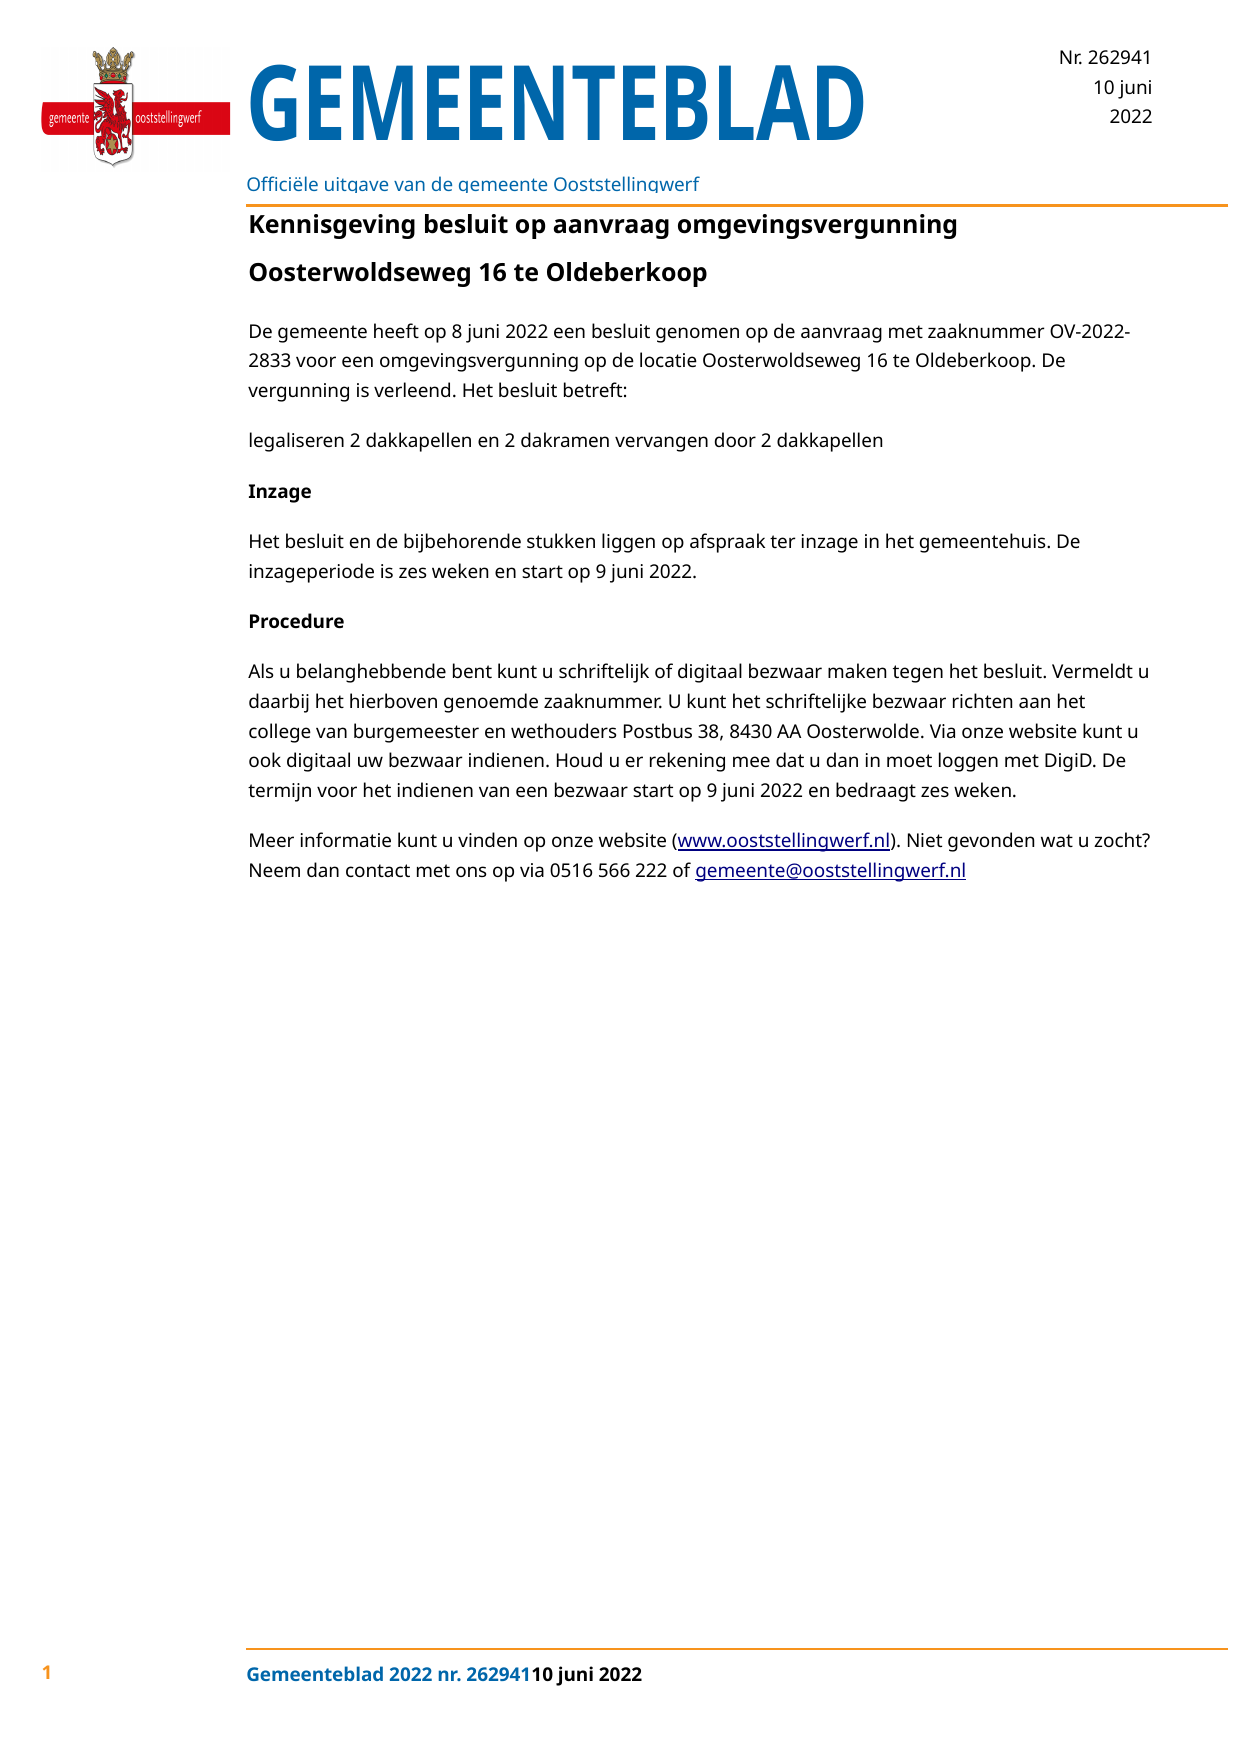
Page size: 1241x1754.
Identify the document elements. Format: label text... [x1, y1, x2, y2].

text Meer informatie kunt u vinden op onze website (www.ooststellingwerf.nl). Niet gevonden wat u zocht? Neem dan contact met ons op via 0516 566 222 of gemeente@ooststellingwerf.nl [248, 827, 1152, 883]
text Procedure [248, 608, 1152, 634]
text Kennisgeving besluit op aanvraag omgevingsvergunning Oosterwoldseweg 16 te Oldeberkoop [248, 207, 1152, 288]
picture [41, 47, 231, 172]
text Inzage [248, 478, 1152, 504]
text legaliseren 2 dakkapellen en 2 dakramen vervangen door 2 dakkapellen [248, 427, 1152, 453]
text Als u belanghebbende bent kunt u schriftelijk of digitaal bezwaar maken tegen het besluit. Vermeldt u daarbij het hierboven genoemde zaaknummer. U kunt het schriftelijke bezwaar richten aan het college van burgemeester en wethouders Postbus 38, 8430 AA Oosterwolde. Via onze website kunt u ook digitaal uw bezwaar indienen. Houd u er rekening mee dat u dan in moet loggen met DigiD. De termijn voor het indienen van een bezwaar start op 9 juni 2022 en bedraagt zes weken. [248, 659, 1152, 803]
text Het besluit en de bijbehorende stukken liggen op afspraak ter inzage in het gemeentehuis. De inzageperiode is zes weken en start op 9 juni 2022. [248, 528, 1152, 584]
text De gemeente heeft op 8 juni 2022 een besluit genomen op de aanvraag met zaaknummer OV-2022-2833 voor een omgevingsvergunning op de locatie Oosterwoldseweg 16 te Oldeberkoop. De vergunning is verleend. Het besluit betreft: [248, 318, 1152, 403]
